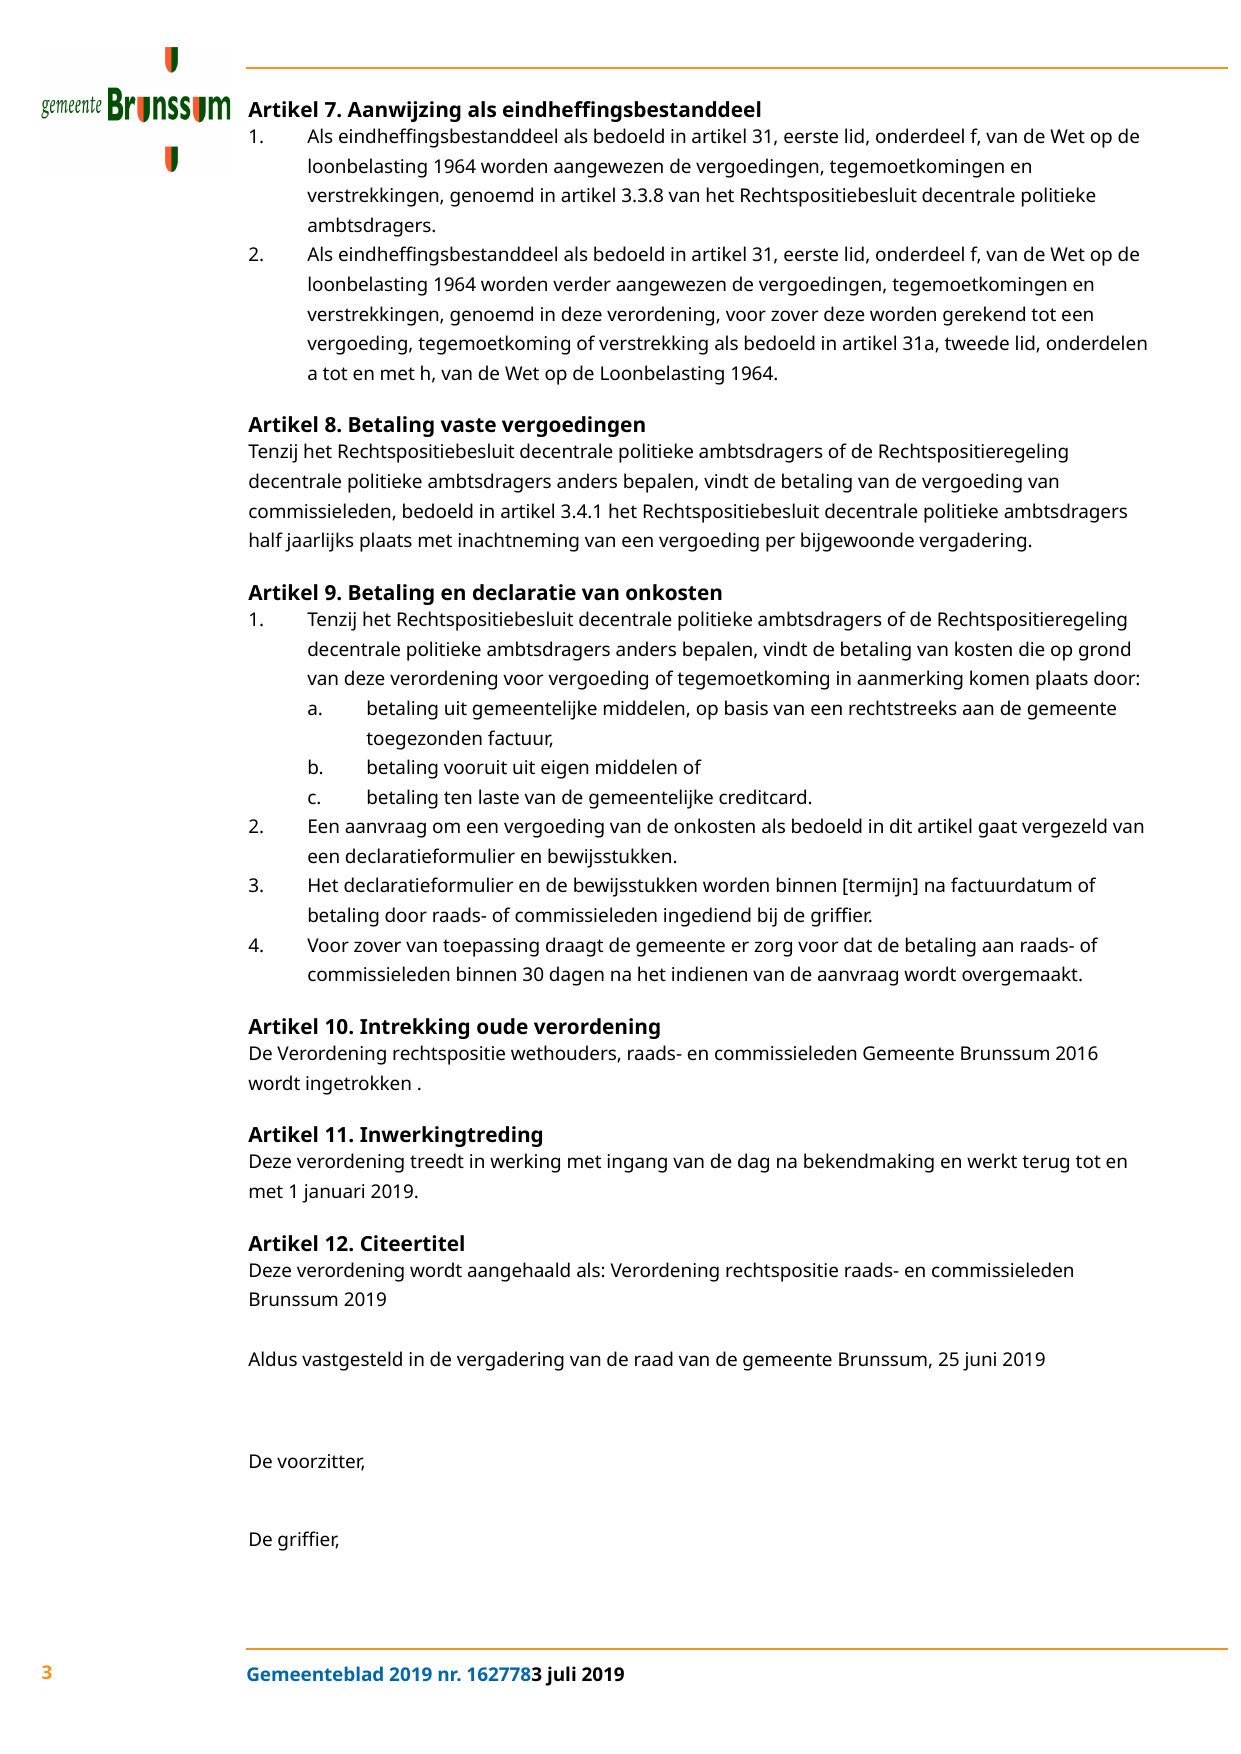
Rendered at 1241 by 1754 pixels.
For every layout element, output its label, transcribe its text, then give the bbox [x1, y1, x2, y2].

list Tenzij het Rechtspositiebesluit decentrale politieke ambtsdragers of de Rechtspositieregeling decentrale politieke ambtsdragers anders bepalen, vindt de betaling van kosten die op grond van deze verordening voor vergoeding of tegemoetkoming in aanmerking komen plaats door: [248, 606, 1152, 691]
list Als eindheffingsbestanddeel als bedoeld in artikel 31, eerste lid, onderdeel f, van de Wet op de loonbelasting 1964 worden aangewezen de vergoedingen, tegemoetkomingen en verstrekkingen, genoemd in artikel 3.3.8 van het Rechtspositiebesluit decentrale politieke ambtsdragers. [248, 123, 1152, 238]
picture [41, 47, 231, 172]
text De Verordening rechtspositie wethouders, raads- en commissieleden Gemeente Brunssum 2016 wordt ingetrokken . [248, 1040, 1152, 1096]
list betaling vooruit uit eigen middelen of [307, 754, 1152, 780]
list betaling uit gemeentelijke middelen, op basis van een rechtstreeks aan de gemeente toegezonden factuur, [307, 695, 1152, 750]
text Deze verordening treedt in werking met ingang van de dag na bekendmaking en werkt terug tot en met 1 januari 2019. [248, 1149, 1152, 1204]
list betaling ten laste van de gemeentelijke creditcard. [307, 784, 1152, 809]
list Voor zover van toepassing draagt de gemeente er zorg voor dat de betaling aan raads- of commissieleden binnen 30 dagen na het indienen van de aanvraag wordt overgemaakt. [248, 932, 1152, 987]
text Deze verordening wordt aangehaald als: Verordening rechtspositie raads- en commissieleden Brunssum 2019 [248, 1257, 1152, 1312]
text Artikel 11. Inwerkingtreding [248, 1120, 1152, 1149]
text De voorzitter, [248, 1449, 1152, 1474]
text Artikel 7. Aanwijzing als eindheffingsbestanddeel [248, 95, 1152, 123]
text Artikel 12. Citeertitel [248, 1229, 1152, 1257]
text Artikel 8. Betaling vaste vergoedingen [248, 410, 1152, 439]
list Als eindheffingsbestanddeel als bedoeld in artikel 31, eerste lid, onderdeel f, van de Wet op de loonbelasting 1964 worden verder aangewezen de vergoedingen, tegemoetkomingen en verstrekkingen, genoemd in deze verordening, voor zover deze worden gerekend tot een vergoeding, tegemoetkoming of verstrekking als bedoeld in artikel 31a, tweede lid, onderdelen a tot en met h, van de Wet op de Loonbelasting 1964. [248, 242, 1152, 386]
text Aldus vastgesteld in de vergadering van de raad van de gemeente Brunssum, 25 juni 2019 [248, 1346, 1152, 1372]
text Tenzij het Rechtspositiebesluit decentrale politieke ambtsdragers of de Rechtspositieregeling decentrale politieke ambtsdragers anders bepalen, vindt de betaling van de vergoeding van commissieleden, bedoeld in artikel 3.4.1 het Rechtspositiebesluit decentrale politieke ambtsdragers half jaarlijks plaats met inachtneming van een vergoeding per bijgewoonde vergadering. [248, 439, 1152, 553]
text Artikel 10. Intrekking oude verordening [248, 1012, 1152, 1040]
list Een aanvraag om een vergoeding van de onkosten als bedoeld in dit artikel gaat vergezeld van een declaratieformulier en bewijsstukken. [248, 813, 1152, 869]
list Het declaratieformulier en de bewijsstukken worden binnen [termijn] na factuurdatum of betaling door raads- of commissieleden ingediend bij de griffier. [248, 873, 1152, 928]
text Artikel 9. Betaling en declaratie van onkosten [248, 578, 1152, 606]
text De griffier, [248, 1526, 1152, 1552]
